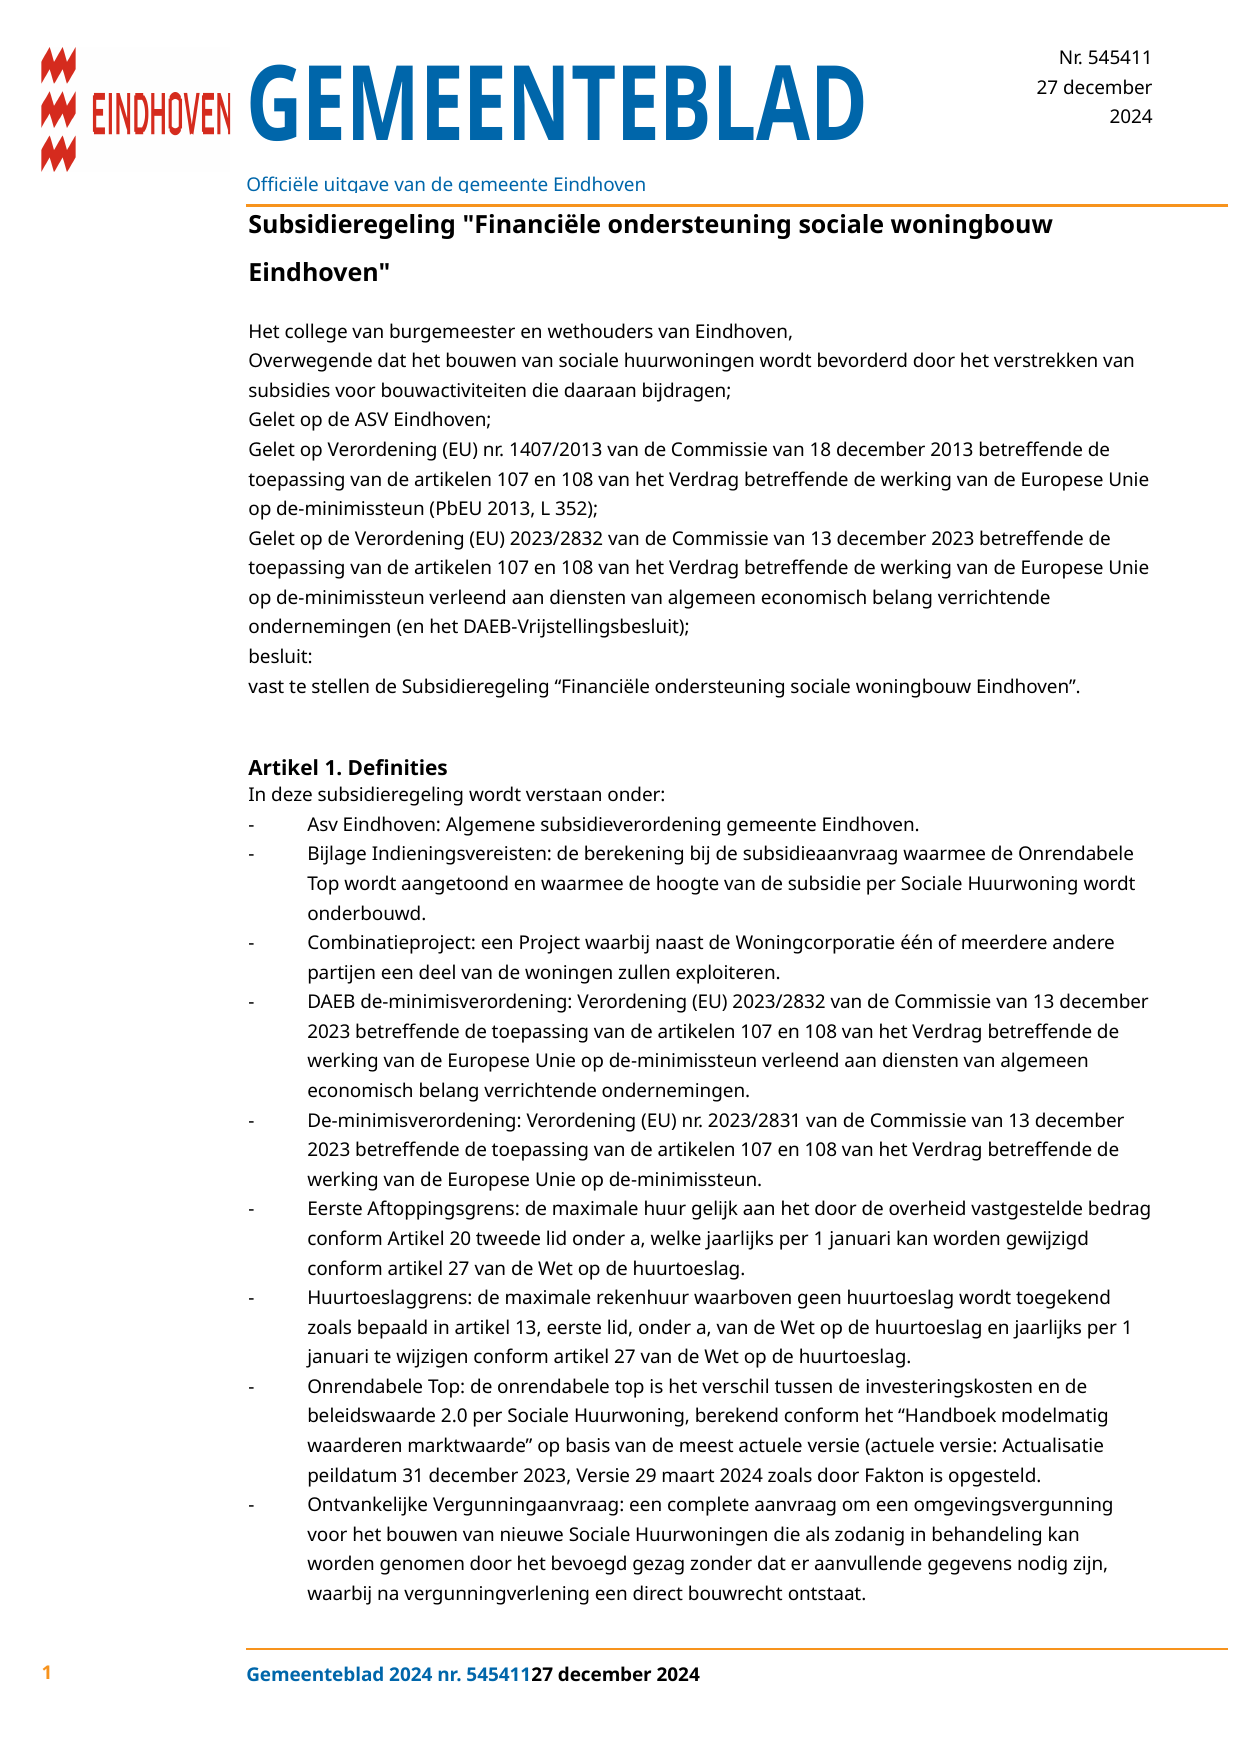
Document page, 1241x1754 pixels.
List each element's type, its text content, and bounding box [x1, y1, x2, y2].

text In deze subsidieregeling wordt verstaan onder: [248, 781, 1152, 807]
list Huurtoeslaggrens: de maximale rekenhuur waarboven geen huurtoeslag wordt toegekend zoals bepaald in artikel 13, eerste lid, onder a, van de Wet op de huurtoeslag en jaarlijks per 1 januari te wijzigen conform artikel 27 van de Wet op de huurtoeslag. [248, 1284, 1152, 1369]
list Bijlage Indieningsvereisten: de berekening bij de subsidieaanvraag waarmee de Onrendabele Top wordt aangetoond en waarmee de hoogte van de subsidie per Sociale Huurwoning wordt onderbouwd. [248, 841, 1152, 925]
text besluit: [248, 643, 1152, 669]
text Artikel 1. Definities [248, 753, 1152, 781]
text Gelet op de ASV Eindhoven; [248, 407, 1152, 432]
list Combinatieproject: een Project waarbij naast de Woningcorporatie één of meerdere andere partijen een deel van de woningen zullen exploiteren. [248, 929, 1152, 984]
text Overwegende dat het bouwen van sociale huurwoningen wordt bevorderd door het verstrekken van subsidies voor bouwactiviteiten die daaraan bijdragen; [248, 347, 1152, 403]
list DAEB de-minimisverordening: Verordening (EU) 2023/2832 van de Commissie van 13 december 2023 betreffende de toepassing van de artikelen 107 en 108 van het Verdrag betreffende de werking van de Europese Unie op de-minimissteun verleend aan diensten van algemeen economisch belang verrichtende ondernemingen. [248, 988, 1152, 1103]
list Asv Eindhoven: Algemene subsidieverordening gemeente Eindhoven. [248, 811, 1152, 837]
text Gelet op Verordening (EU) nr. 1407/2013 van de Commissie van 18 december 2013 betreffende de toepassing van de artikelen 107 en 108 van het Verdrag betreffende de werking van de Europese Unie op de-minimissteun (PbEU 2013, L 352); [248, 436, 1152, 521]
text vast te stellen de Subsidieregeling “Financiële ondersteuning sociale woningbouw Eindhoven”. [248, 673, 1152, 699]
list Onrendabele Top: de onrendabele top is het verschil tussen de investeringskosten en de beleidswaarde 2.0 per Sociale Huurwoning, berekend conform het “Handboek modelmatig waarderen marktwaarde” op basis van de meest actuele versie (actuele versie: Actualisatie peildatum 31 december 2023, Versie 29 maart 2024 zoals door Fakton is opgesteld. [248, 1373, 1152, 1487]
text Het college van burgemeester en wethouders van Eindhoven, [248, 318, 1152, 344]
list De-minimisverordening: Verordening (EU) nr. 2023/2831 van de Commissie van 13 december 2023 betreffende de toepassing van de artikelen 107 en 108 van het Verdrag betreffende de werking van de Europese Unie op de-minimissteun. [248, 1107, 1152, 1192]
text Subsidieregeling "Financiële ondersteuning sociale woningbouw Eindhoven" [248, 207, 1152, 288]
text Gelet op de Verordening (EU) 2023/2832 van de Commissie van 13 december 2023 betreffende de toepassing van de artikelen 107 en 108 van het Verdrag betreffende de werking van de Europese Unie op de-minimissteun verleend aan diensten van algemeen economisch belang verrichtende ondernemingen (en het DAEB-Vrijstellingsbesluit); [248, 525, 1152, 639]
list Eerste Aftoppingsgrens: de maximale huur gelijk aan het door de overheid vastgestelde bedrag conform Artikel 20 tweede lid onder a, welke jaarlijks per 1 januari kan worden gewijzigd conform artikel 27 van de Wet op de huurtoeslag. [248, 1196, 1152, 1280]
list Ontvankelijke Vergunningaanvraag: een complete aanvraag om een omgevingsvergunning voor het bouwen van nieuwe Sociale Huurwoningen die als zodanig in behandeling kan worden genomen door het bevoegd gezag zonder dat er aanvullende gegevens nodig zijn, waarbij na vergunningverlening een direct bouwrecht ontstaat. [248, 1491, 1152, 1606]
picture [41, 47, 231, 172]
